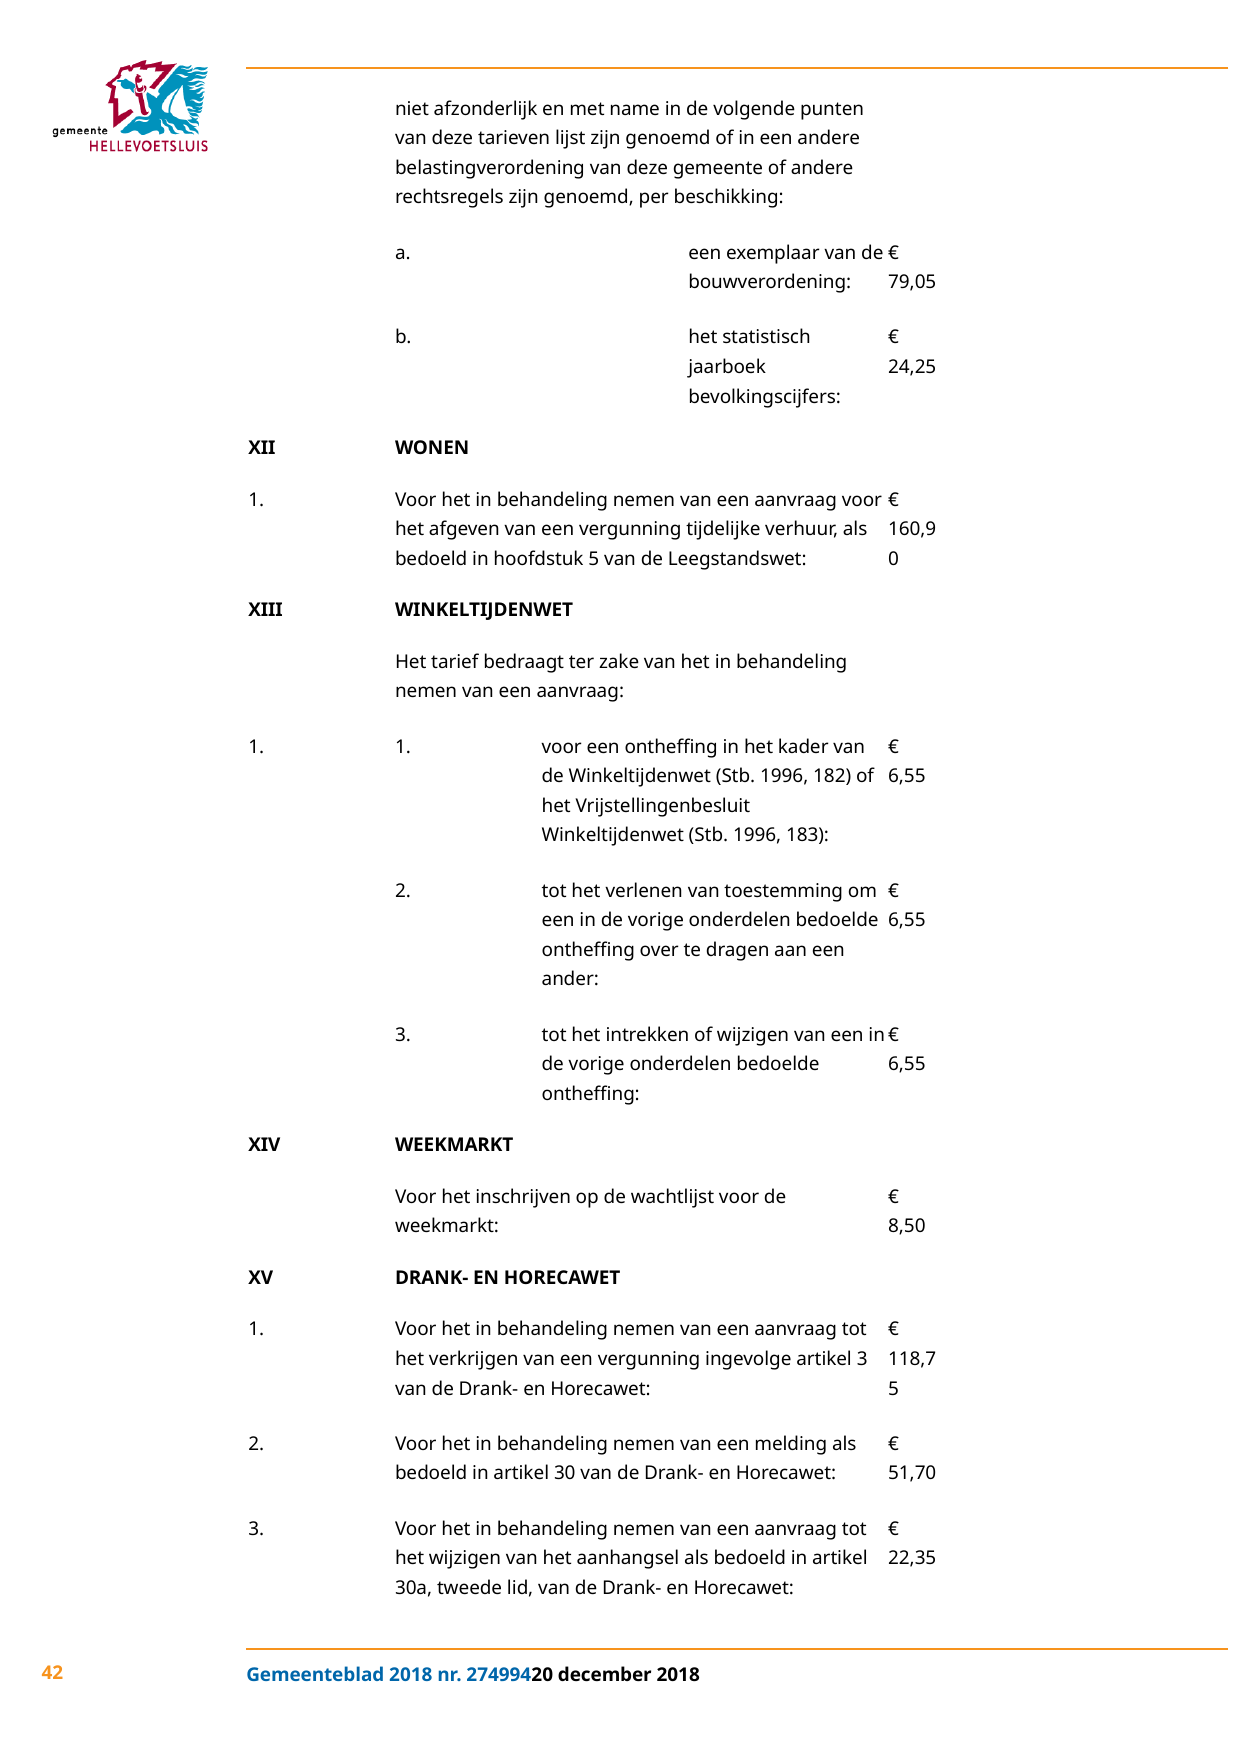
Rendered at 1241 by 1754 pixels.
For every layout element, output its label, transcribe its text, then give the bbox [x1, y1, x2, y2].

table_cell [888, 571, 937, 596]
table_cell [395, 571, 888, 596]
table_cell [888, 1106, 937, 1132]
table_cell het statistisch jaarboek bevolkingscijfers: [688, 324, 888, 409]
table_cell [888, 1238, 937, 1264]
table_cell Voor het in behandeling nemen van een aanvraag tot het wijzigen van het aanhangsel als bedoeld in artikel 30a, tweede lid, van de Drank- en Horecawet: [395, 1515, 888, 1600]
table_cell WINKELTIJDENWET [395, 596, 888, 622]
table_cell 1. [248, 486, 395, 571]
table_cell DRANK- EN HORECAWET [395, 1264, 888, 1290]
table_cell € 118,75 [888, 1316, 937, 1430]
table_cell [395, 1157, 888, 1183]
table_cell [888, 1157, 937, 1183]
table_cell [888, 460, 937, 486]
table_cell [248, 239, 395, 324]
table_cell [888, 1132, 937, 1157]
table_cell [395, 409, 888, 434]
table_cell niet afzonderlijk en met name in de volgende punten van deze tarieven lijst zijn genoemd of in een andere belastingverordening van deze gemeente of andere rechtsregels zijn genoemd, per beschikking: [395, 95, 888, 239]
table_cell [248, 95, 395, 239]
table_cell [248, 460, 395, 486]
table_cell voor een ontheffing in het kader van de Winkeltijdenwet (Stb. 1996, 182) of het Vrijstellingenbesluit Winkeltijdenwet (Stb. 1996, 183): [541, 733, 888, 877]
table_cell XIII [248, 596, 395, 622]
table_cell [395, 622, 888, 648]
table_cell [248, 622, 395, 648]
table_cell [248, 1157, 395, 1183]
table_cell [395, 1106, 888, 1132]
table_cell XV [248, 1264, 395, 1290]
table_cell € 24,25 [888, 324, 937, 409]
table_cell € 6,55 [888, 733, 937, 877]
table_cell € 51,70 [888, 1430, 937, 1515]
table_cell tot het intrekken of wijzigen van een in de vorige onderdelen bedoelde ontheffing: [541, 1021, 888, 1106]
table_cell Voor het in behandeling nemen van een aanvraag voor het afgeven van een vergunning tijdelijke verhuur, als bedoeld in hoofdstuk 5 van de Leegstandswet: [395, 486, 888, 571]
table_cell [888, 596, 937, 622]
table_cell a. [395, 239, 688, 324]
table_cell [888, 95, 937, 239]
table_cell XIV [248, 1132, 395, 1157]
table_cell tot het verlenen van toestemming om een in de vorige onderdelen bedoelde ontheffing over te dragen aan een ander: [541, 877, 888, 1021]
table_cell [248, 1290, 395, 1316]
table_cell [395, 1238, 888, 1264]
table_cell [248, 409, 395, 434]
table_cell 1. [395, 733, 541, 877]
table_cell € 6,55 [888, 1021, 937, 1106]
table_cell € 8,50 [888, 1183, 937, 1238]
table_cell [248, 1106, 395, 1132]
table_cell XII [248, 434, 395, 460]
table_cell WONEN [395, 434, 888, 460]
table_cell [248, 1183, 395, 1238]
table_cell WEEKMARKT [395, 1132, 888, 1157]
table_cell [248, 1238, 395, 1264]
table_cell [888, 622, 937, 648]
table_cell 3. [395, 1021, 541, 1106]
table_cell € 22,35 [888, 1515, 937, 1600]
table_cell [248, 1021, 395, 1106]
table_cell € 6,55 [888, 877, 937, 1021]
table_cell [888, 409, 937, 434]
table_cell 3. [248, 1515, 395, 1600]
table_cell [395, 1290, 888, 1316]
table_cell [248, 571, 395, 596]
table_cell [888, 648, 937, 733]
table_cell Voor het in behandeling nemen van een aanvraag tot het verkrijgen van een vergunning ingevolge artikel 3 van de Drank- en Horecawet: [395, 1316, 888, 1430]
table_cell [248, 324, 395, 409]
table_cell € 79,05 [888, 239, 937, 324]
table_cell [888, 434, 937, 460]
table_cell [888, 1264, 937, 1290]
table_cell € 160,90 [888, 486, 937, 571]
table_cell [395, 460, 888, 486]
table_cell 1. [248, 1316, 395, 1430]
table_cell Het tarief bedraagt ter zake van het in behandeling nemen van een aanvraag: [395, 648, 888, 733]
table_cell 2. [248, 1430, 395, 1515]
table_cell [248, 877, 395, 1021]
picture [41, 47, 231, 172]
table_cell b. [395, 324, 688, 409]
table_cell Voor het in behandeling nemen van een melding als bedoeld in artikel 30 van de Drank- en Horecawet: [395, 1430, 888, 1515]
table_cell [888, 1290, 937, 1316]
table_cell [248, 648, 395, 733]
table_cell Voor het inschrijven op de wachtlijst voor de weekmarkt: [395, 1183, 888, 1238]
table_cell 1. [248, 733, 395, 877]
table_cell een exemplaar van de bouwverordening: [688, 239, 888, 324]
table_cell 2. [395, 877, 541, 1021]
